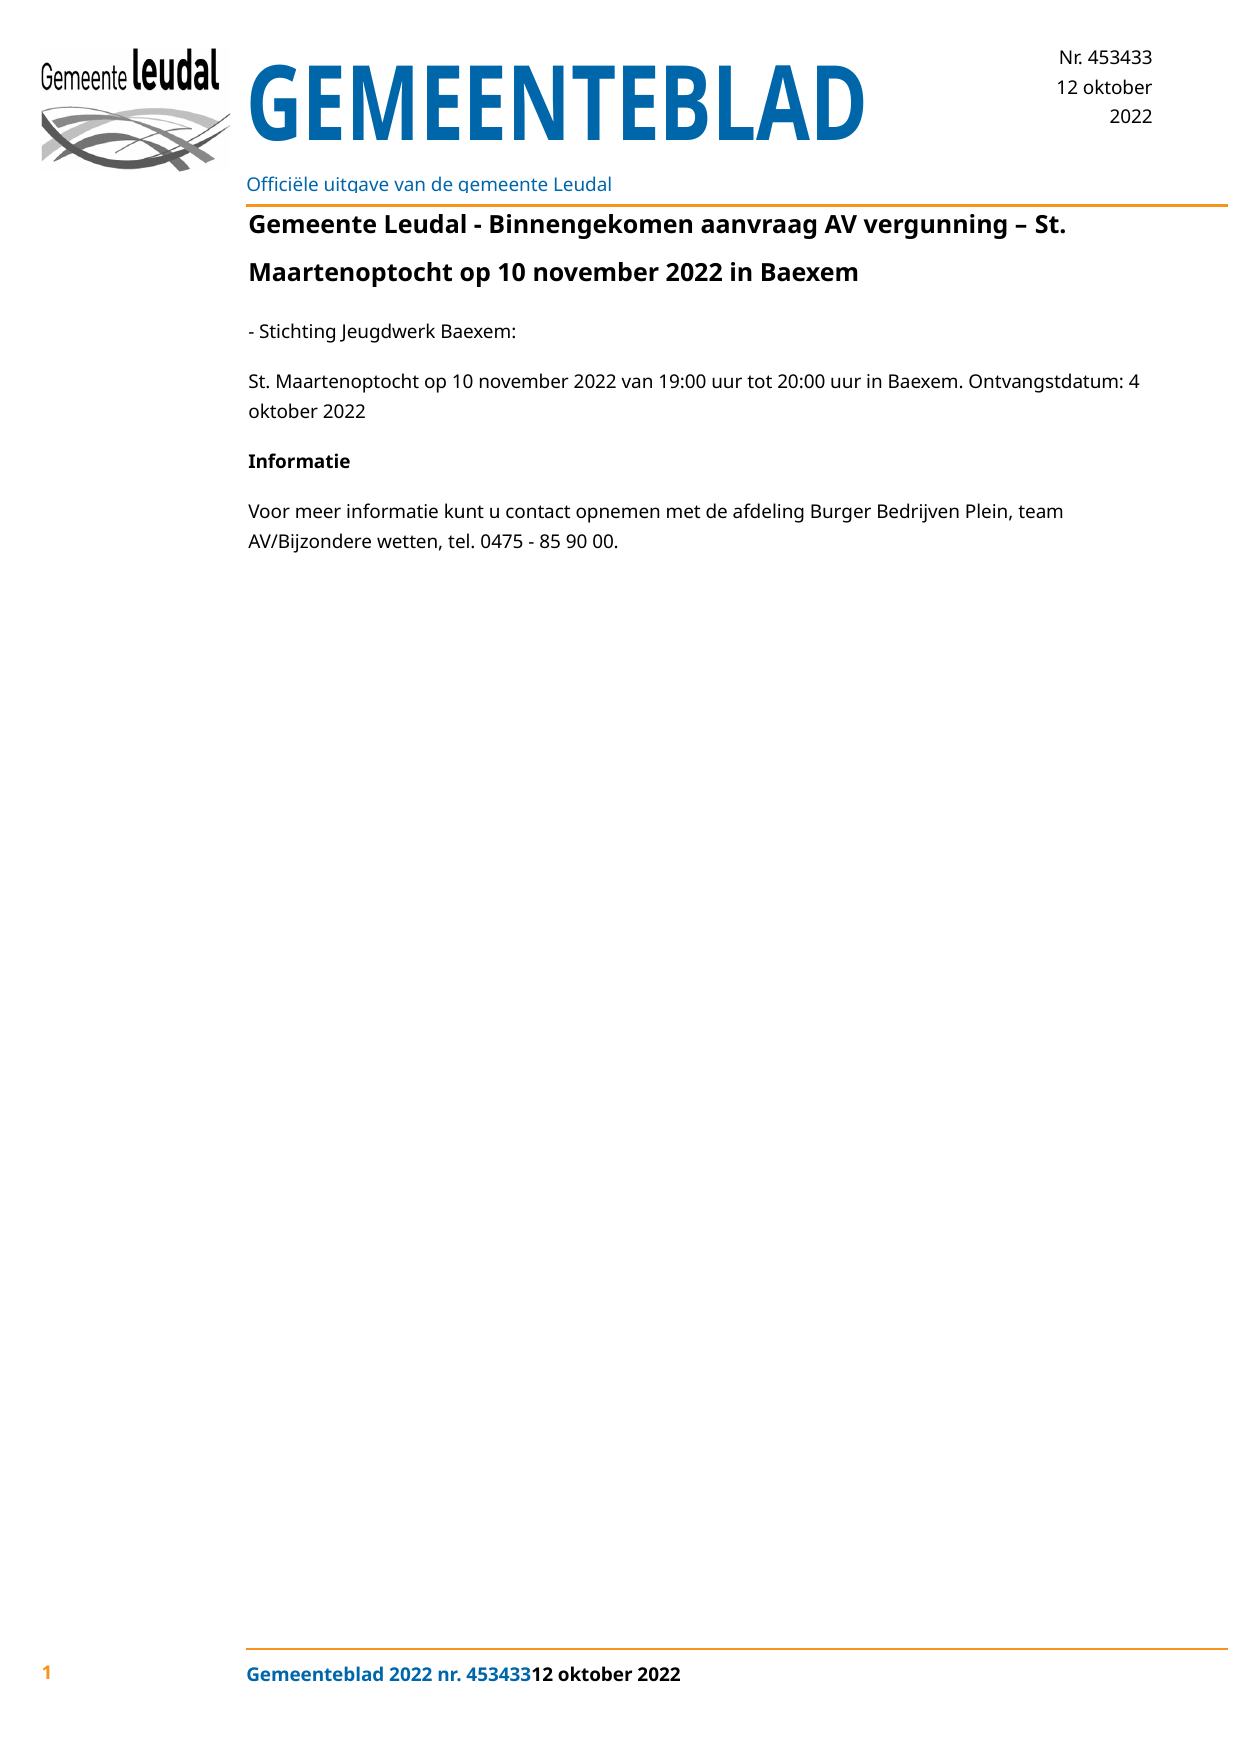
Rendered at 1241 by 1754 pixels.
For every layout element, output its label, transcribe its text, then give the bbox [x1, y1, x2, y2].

text Voor meer informatie kunt u contact opnemen met de afdeling Burger Bedrijven Plein, team AV/Bijzondere wetten, tel. 0475 - 85 90 00. [248, 499, 1152, 554]
text Gemeente Leudal - Binnengekomen aanvraag AV vergunning – St. Maartenoptocht op 10 november 2022 in Baexem [248, 207, 1152, 288]
text St. Maartenoptocht op 10 november 2022 van 19:00 uur tot 20:00 uur in Baexem. Ontvangstdatum: 4 oktober 2022 [248, 368, 1152, 424]
text - Stichting Jeugdwerk Baexem: [248, 318, 1152, 344]
text Informatie [248, 448, 1152, 474]
picture [41, 47, 231, 172]
